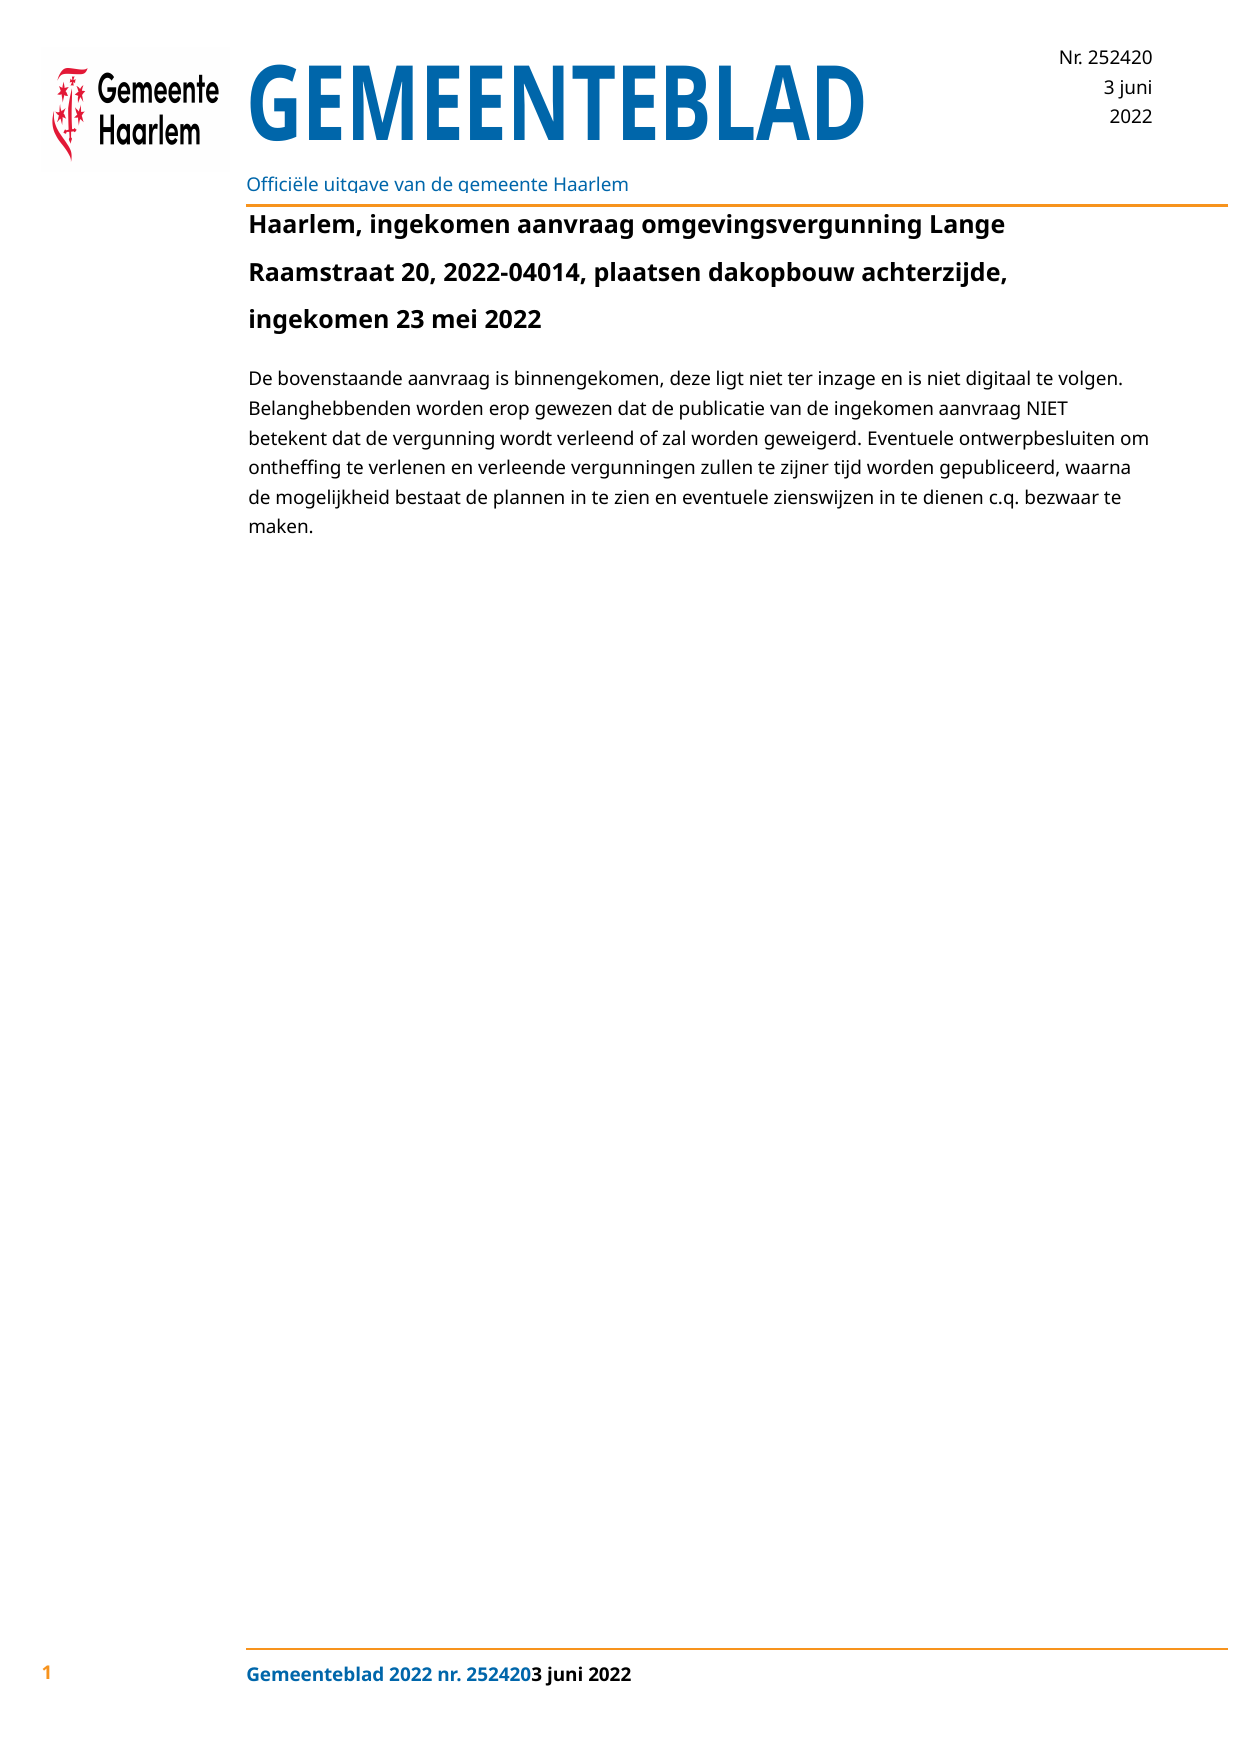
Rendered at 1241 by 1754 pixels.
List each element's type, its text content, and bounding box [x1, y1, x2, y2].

text De bovenstaande aanvraag is binnengekomen, deze ligt niet ter inzage en is niet digitaal te volgen. Belanghebbenden worden erop gewezen dat de publicatie van de ingekomen aanvraag NIET betekent dat de vergunning wordt verleend of zal worden geweigerd. Eventuele ontwerpbesluiten om ontheffing te verlenen en verleende vergunningen zullen te zijner tijd worden gepubliceerd, waarna de mogelijkheid bestaat de plannen in te zien en eventuele zienswijzen in te dienen c.q. bezwaar te maken. [248, 366, 1152, 539]
text Haarlem, ingekomen aanvraag omgevingsvergunning Lange Raamstraat 20, 2022-04014, plaatsen dakopbouw achterzijde, ingekomen 23 mei 2022 [248, 207, 1152, 336]
picture [41, 47, 231, 172]
